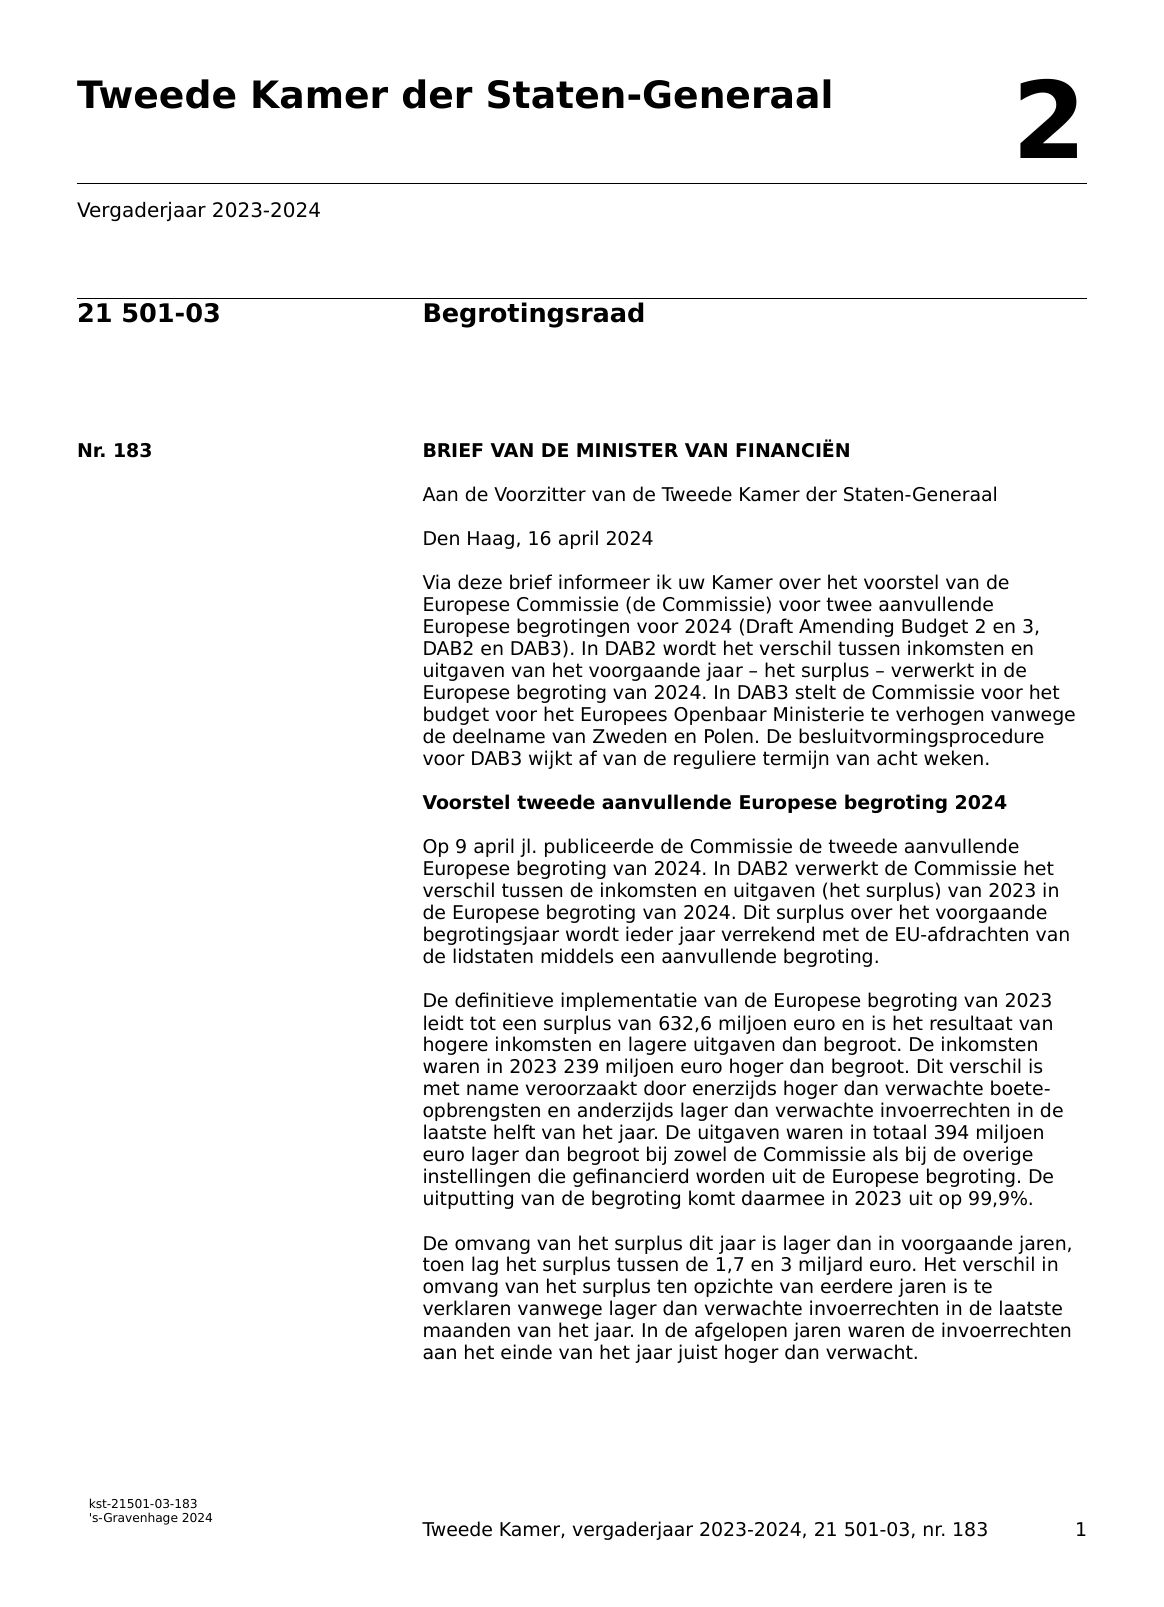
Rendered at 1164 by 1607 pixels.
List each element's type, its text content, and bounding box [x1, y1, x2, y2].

text De omvang van het surplus dit jaar is lager dan in voorgaande jaren, toen lag het surplus tussen de 1,7 en 3 miljard euro. Het verschil in omvang van het surplus ten opzichte van eerdere jaren is te verklaren vanwege lager dan verwachte invoerrechten in de laatste maanden van het jaar. In de afgelopen jaren waren de invoerrechten aan het einde van het jaar juist hoger dan verwacht. [422, 1232, 1087, 1364]
table_cell Vergaderjaar 2023-2024 [77, 184, 1087, 298]
subtitle Nr. 183 BRIEF VAN DE MINISTER VAN FINANCIËN [77, 440, 1087, 462]
text Via deze brief informeer ik uw Kamer over het voorstel van de Europese Commissie (de Commissie) voor twee aanvullende Europese begrotingen voor 2024 (Draft Amending Budget 2 en 3, DAB2 en DAB3). In DAB2 wordt het verschil tussen inkomsten en uitgaven van het voorgaande jaar – het surplus – verwerkt in de Europese begroting van 2024. In DAB3 stelt de Commissie voor het budget voor het Europees Openbaar Ministerie te verhogen vanwege de deelname van Zweden en Polen. De besluitvormingsprocedure voor DAB3 wijkt af van de reguliere termijn van acht weken. [422, 572, 1087, 770]
text 's-Gravenhage 2024 [88, 1511, 323, 1525]
table_header 2 [886, 59, 1087, 183]
text kst-21501-03-183 [88, 1497, 323, 1511]
text Op 9 april jl. publiceerde de Commissie de tweede aanvullende Europese begroting van 2024. In DAB2 verwerkt de Commissie het verschil tussen de inkomsten en uitgaven (het surplus) van 2023 in de Europese begroting van 2024. Dit surplus over het voorgaande begrotingsjaar wordt ieder jaar verrekend met de EU-afdrachten van de lidstaten middels een aanvullende begroting. [422, 836, 1087, 968]
text Den Haag, 16 april 2024 [422, 528, 1087, 550]
subtitle 21 501-03 Begrotingsraad [77, 299, 1087, 329]
text De definitieve implementatie van de Europese begroting van 2023 leidt tot een surplus van 632,6 miljoen euro en is het resultaat van hogere inkomsten en lagere uitgaven dan begroot. De inkomsten waren in 2023 239 miljoen euro hoger dan begroot. Dit verschil is met name veroorzaakt door enerzijds hoger dan verwachte boete-opbrengsten en anderzijds lager dan verwachte invoerrechten in de laatste helft van het jaar. De uitgaven waren in totaal 394 miljoen euro lager dan begroot bij zowel de Commissie als bij de overige instellingen die gefinancierd worden uit de Europese begroting. De uitputting van de begroting komt daarmee in 2023 uit op 99,9%. [422, 990, 1087, 1210]
text Aan de Voorzitter van de Tweede Kamer der Staten-Generaal [422, 484, 1087, 506]
subtitle Voorstel tweede aanvullende Europese begroting 2024 [422, 792, 1087, 814]
table_header Tweede Kamer der Staten-Generaal [77, 59, 886, 183]
